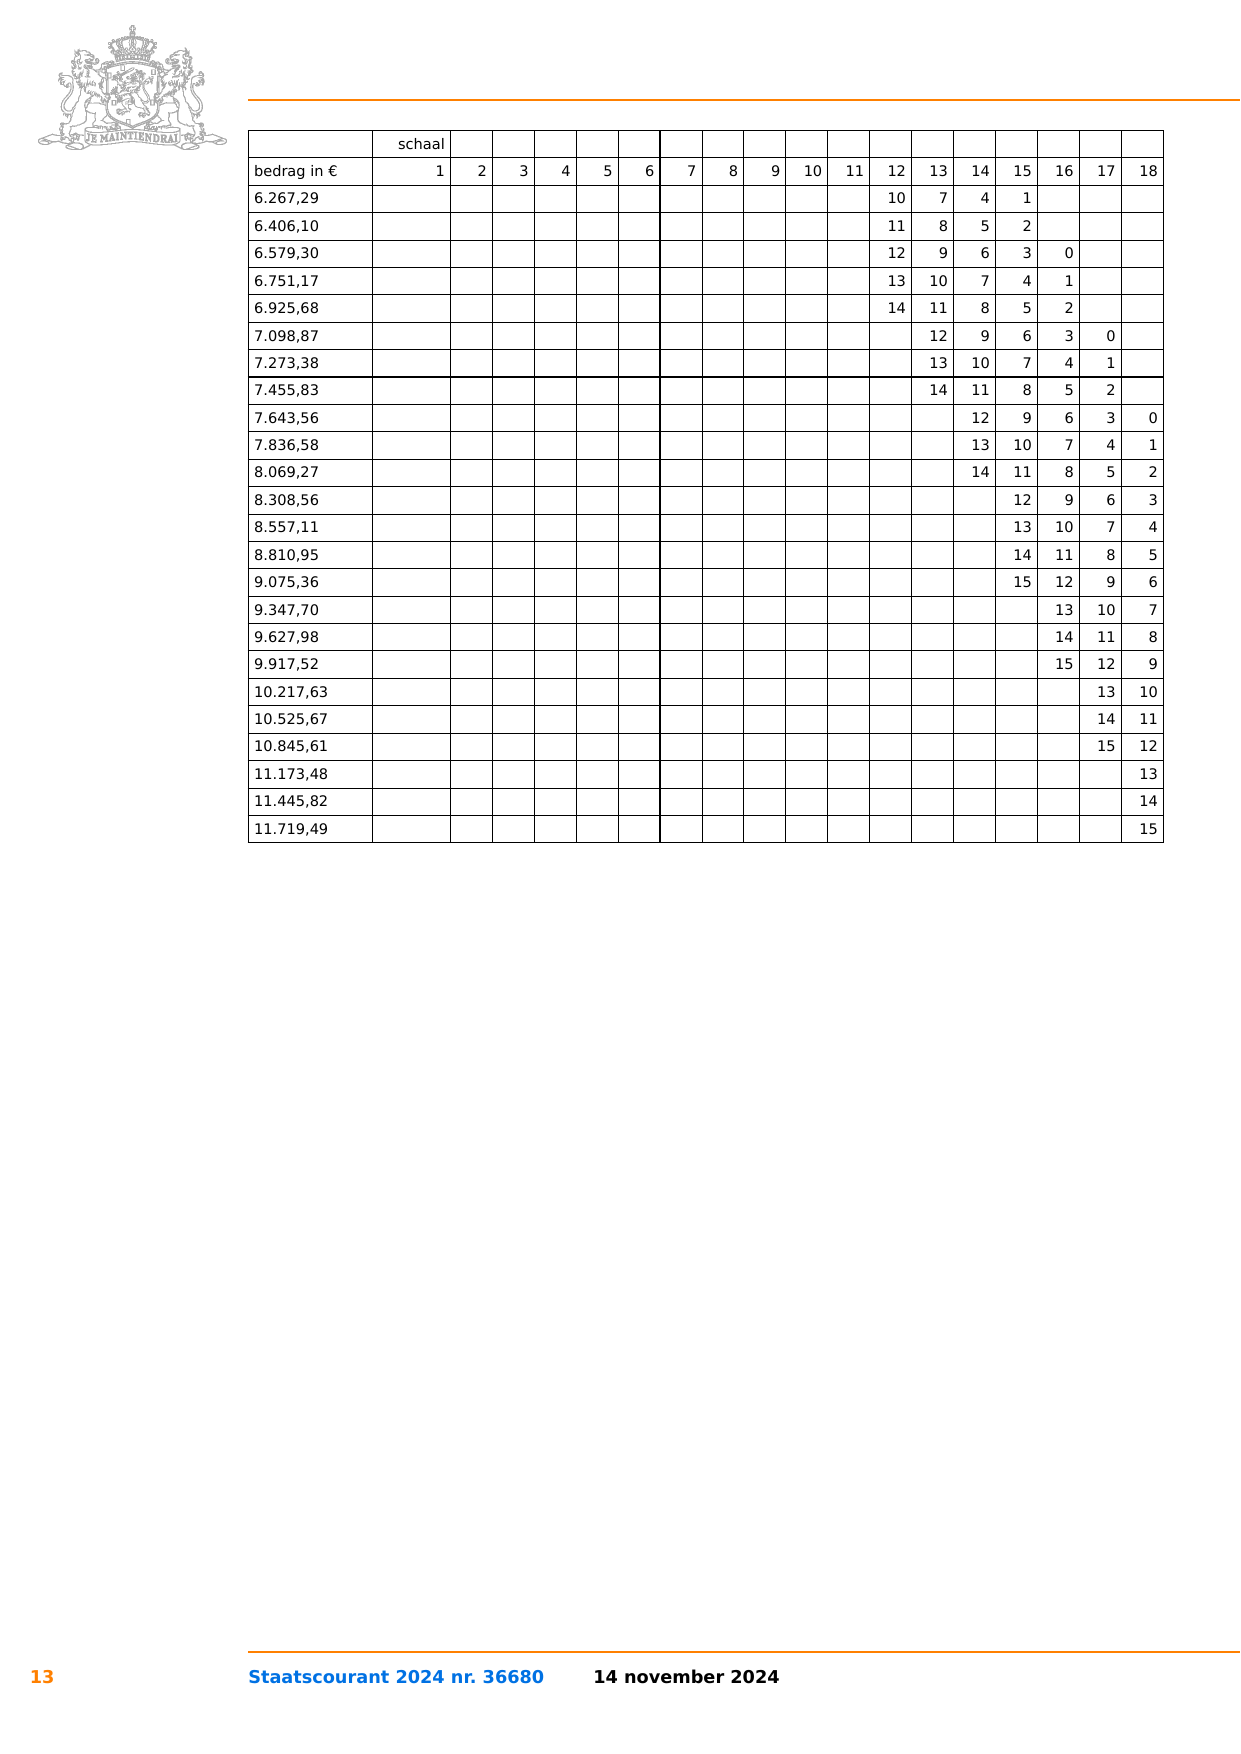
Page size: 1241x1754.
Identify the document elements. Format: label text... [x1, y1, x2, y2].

table_cell [451, 213, 492, 239]
table_cell [577, 706, 618, 733]
table_cell 6.579,30 [249, 241, 372, 267]
table_cell [661, 679, 702, 705]
table_cell [828, 295, 869, 322]
table_cell [451, 295, 492, 322]
table_cell [577, 761, 618, 787]
table_cell 13 [1122, 761, 1163, 787]
table_cell [954, 624, 995, 650]
table_header [493, 131, 534, 157]
table_cell [870, 651, 911, 678]
table_cell 4 [535, 158, 576, 185]
table_cell [870, 405, 911, 431]
table_cell [535, 378, 576, 404]
table_cell [703, 268, 743, 294]
table_cell 10 [786, 158, 827, 185]
table_cell [619, 213, 659, 239]
table_cell [493, 679, 534, 705]
table_cell [828, 651, 869, 678]
table_cell [451, 706, 492, 733]
table_cell [786, 569, 827, 596]
table_cell [451, 816, 492, 842]
table_cell [493, 241, 534, 267]
table_cell [661, 213, 702, 239]
table_cell [661, 268, 702, 294]
table_cell [786, 542, 827, 568]
table_cell 7 [1080, 515, 1121, 541]
table_cell 4 [996, 268, 1037, 294]
table_cell 11 [870, 213, 911, 239]
table_cell [1038, 789, 1079, 815]
table_cell [870, 378, 911, 404]
table_cell [535, 186, 576, 212]
table_cell 11.445,82 [249, 789, 372, 815]
table_cell [996, 789, 1037, 815]
table_cell 7 [1038, 432, 1079, 459]
table_cell 13 [912, 350, 953, 376]
table_cell 5 [577, 158, 618, 185]
table_cell [703, 460, 743, 486]
table_cell [451, 268, 492, 294]
table_cell 9 [1122, 651, 1163, 678]
table_cell [535, 241, 576, 267]
table_cell 8.069,27 [249, 460, 372, 486]
table_cell [535, 350, 576, 376]
table_cell [786, 816, 827, 842]
table_cell 10 [954, 350, 995, 376]
table_header [1080, 131, 1121, 157]
table_cell 8 [996, 378, 1037, 404]
table_cell [373, 761, 450, 787]
table_cell [619, 268, 659, 294]
table_cell [1038, 213, 1079, 239]
table_cell [996, 624, 1037, 650]
table_cell [1080, 789, 1121, 815]
table_cell [786, 186, 827, 212]
table_cell [577, 405, 618, 431]
table_cell 7 [661, 158, 702, 185]
table_cell [786, 405, 827, 431]
table_cell [577, 816, 618, 842]
table_cell [577, 651, 618, 678]
table_cell [577, 542, 618, 568]
table_cell [535, 734, 576, 760]
table_cell [1122, 186, 1163, 212]
table_cell [451, 789, 492, 815]
table_cell [828, 734, 869, 760]
table_cell [828, 515, 869, 541]
table_cell [786, 597, 827, 623]
table_cell [451, 679, 492, 705]
table_cell [1080, 213, 1121, 239]
table_header [996, 131, 1037, 157]
table_cell [828, 460, 869, 486]
table_cell 5 [1080, 460, 1121, 486]
table_cell 6 [1080, 487, 1121, 513]
table_cell [661, 569, 702, 596]
table_cell 6.267,29 [249, 186, 372, 212]
table_cell [954, 734, 995, 760]
table_cell [493, 350, 534, 376]
table_cell 10 [870, 186, 911, 212]
table_header [912, 131, 953, 157]
table_cell 11 [1038, 542, 1079, 568]
table_cell [577, 295, 618, 322]
table_cell 5 [954, 213, 995, 239]
table_cell [786, 624, 827, 650]
table_cell 12 [1122, 734, 1163, 760]
table_cell [661, 624, 702, 650]
table_cell [535, 515, 576, 541]
table_cell [744, 186, 785, 212]
table_cell 6 [1038, 405, 1079, 431]
table_cell [1080, 241, 1121, 267]
table_cell [661, 597, 702, 623]
table_cell 13 [954, 432, 995, 459]
table_cell [996, 734, 1037, 760]
table_cell [1122, 268, 1163, 294]
table_cell [373, 542, 450, 568]
table_cell [744, 378, 785, 404]
table_cell [373, 213, 450, 239]
table_cell 6.406,10 [249, 213, 372, 239]
table_cell [619, 432, 659, 459]
table_cell 4 [1122, 515, 1163, 541]
table_cell [954, 679, 995, 705]
table_cell [828, 761, 869, 787]
table_cell [996, 761, 1037, 787]
table_cell [373, 487, 450, 513]
table_cell 7.455,83 [249, 378, 372, 404]
table_cell [996, 706, 1037, 733]
table_cell [954, 706, 995, 733]
table_cell [870, 679, 911, 705]
table_cell [828, 487, 869, 513]
table_cell [661, 651, 702, 678]
table_cell 7.836,58 [249, 432, 372, 459]
table_cell [577, 432, 618, 459]
table_cell [619, 186, 659, 212]
table_cell [493, 213, 534, 239]
table_cell [373, 789, 450, 815]
table_cell [451, 460, 492, 486]
table_cell 8.810,95 [249, 542, 372, 568]
table_header [577, 131, 618, 157]
table_cell [535, 405, 576, 431]
table_cell [451, 624, 492, 650]
table_cell 13 [996, 515, 1037, 541]
table_cell [535, 624, 576, 650]
table_cell [577, 597, 618, 623]
table_cell [373, 624, 450, 650]
table_cell 12 [912, 323, 953, 349]
table_cell [744, 487, 785, 513]
table_cell [451, 515, 492, 541]
table_cell [703, 542, 743, 568]
table_cell [577, 569, 618, 596]
table_cell [1038, 734, 1079, 760]
table_cell 13 [912, 158, 953, 185]
table_cell [912, 816, 953, 842]
table_cell [619, 679, 659, 705]
table_cell [619, 378, 659, 404]
table_cell [703, 241, 743, 267]
table_cell 15 [1080, 734, 1121, 760]
table_cell [1122, 323, 1163, 349]
table_cell [954, 542, 995, 568]
table_cell 2 [1122, 460, 1163, 486]
table_cell [828, 706, 869, 733]
table_cell [619, 706, 659, 733]
table_cell [1080, 295, 1121, 322]
table_cell [1122, 378, 1163, 404]
table_cell [828, 378, 869, 404]
table_cell 4 [1080, 432, 1121, 459]
table_cell [373, 405, 450, 431]
table_cell 12 [996, 487, 1037, 513]
table_cell [661, 405, 702, 431]
table_cell 1 [373, 158, 450, 185]
table_header [786, 131, 827, 157]
table_cell [870, 569, 911, 596]
table_cell [451, 761, 492, 787]
table_cell [703, 323, 743, 349]
table_cell [451, 241, 492, 267]
table_cell [912, 569, 953, 596]
table_cell [493, 186, 534, 212]
table_cell 9.627,98 [249, 624, 372, 650]
table_cell 9 [744, 158, 785, 185]
table_cell 2 [1080, 378, 1121, 404]
table_cell bedrag in € [249, 158, 372, 185]
table_cell [535, 761, 576, 787]
table_header [1122, 131, 1163, 157]
table_cell [954, 487, 995, 513]
table_cell [373, 186, 450, 212]
table_cell 10 [912, 268, 953, 294]
table_cell [786, 679, 827, 705]
table_cell 15 [1038, 651, 1079, 678]
table_cell [786, 651, 827, 678]
table_cell [619, 816, 659, 842]
table_cell 5 [1038, 378, 1079, 404]
table_cell [1038, 816, 1079, 842]
table_cell [373, 378, 450, 404]
table_cell 11 [1122, 706, 1163, 733]
table_cell 9 [954, 323, 995, 349]
table_cell 14 [1038, 624, 1079, 650]
table_cell [1080, 268, 1121, 294]
table_cell [577, 323, 618, 349]
table_cell 13 [1038, 597, 1079, 623]
table_cell [786, 350, 827, 376]
table_cell [786, 789, 827, 815]
table_cell [535, 460, 576, 486]
table_cell [744, 350, 785, 376]
table_cell [870, 789, 911, 815]
table_cell [535, 679, 576, 705]
table_cell 1 [1038, 268, 1079, 294]
table_cell 11 [912, 295, 953, 322]
table_cell 7.098,87 [249, 323, 372, 349]
table_cell [954, 789, 995, 815]
table_cell 3 [1122, 487, 1163, 513]
table_cell [1122, 295, 1163, 322]
table_cell [373, 323, 450, 349]
table_cell [912, 432, 953, 459]
table_cell [661, 432, 702, 459]
table_cell 8 [954, 295, 995, 322]
table_cell [493, 651, 534, 678]
table_cell 4 [1038, 350, 1079, 376]
table_cell [661, 460, 702, 486]
table_cell [493, 542, 534, 568]
table_cell [1122, 241, 1163, 267]
table_cell [451, 651, 492, 678]
table_cell [493, 323, 534, 349]
table_cell [828, 405, 869, 431]
table_cell [828, 624, 869, 650]
table_cell [786, 761, 827, 787]
table_cell [703, 186, 743, 212]
table_cell [744, 432, 785, 459]
table_cell [954, 651, 995, 678]
table_cell [373, 295, 450, 322]
table_cell [828, 323, 869, 349]
table_cell [373, 679, 450, 705]
table_cell 11 [828, 158, 869, 185]
table_cell 14 [1080, 706, 1121, 733]
table_cell 9 [912, 241, 953, 267]
table_cell [828, 241, 869, 267]
table_cell [493, 597, 534, 623]
table_cell 9.347,70 [249, 597, 372, 623]
picture [38, 25, 227, 150]
table_cell [828, 432, 869, 459]
table_cell 11 [1080, 624, 1121, 650]
table_cell [703, 295, 743, 322]
table_header [954, 131, 995, 157]
table_cell [954, 515, 995, 541]
table_cell [373, 597, 450, 623]
table_cell [786, 323, 827, 349]
table_cell [786, 487, 827, 513]
table_cell [912, 761, 953, 787]
table_cell 7 [996, 350, 1037, 376]
table_cell [535, 789, 576, 815]
table_cell [996, 651, 1037, 678]
table_cell 8.308,56 [249, 487, 372, 513]
table_cell [912, 651, 953, 678]
table_cell [912, 515, 953, 541]
table_cell [828, 350, 869, 376]
table_cell [619, 295, 659, 322]
table_header [535, 131, 576, 157]
table_cell [828, 597, 869, 623]
table_cell [744, 323, 785, 349]
table_cell [535, 432, 576, 459]
table_cell 10.217,63 [249, 679, 372, 705]
table_cell [661, 734, 702, 760]
table_cell [577, 186, 618, 212]
table_cell [373, 460, 450, 486]
table_cell [744, 542, 785, 568]
table_cell [373, 515, 450, 541]
table_cell [703, 378, 743, 404]
table_cell [870, 624, 911, 650]
table_cell [661, 706, 702, 733]
table_cell [493, 789, 534, 815]
table_cell 9 [996, 405, 1037, 431]
table_cell 10 [996, 432, 1037, 459]
table_cell [493, 569, 534, 596]
table_cell 0 [1038, 241, 1079, 267]
table_cell [619, 241, 659, 267]
table_cell 9.917,52 [249, 651, 372, 678]
table_cell 18 [1122, 158, 1163, 185]
table_cell [577, 679, 618, 705]
table_cell [703, 789, 743, 815]
table_cell [535, 487, 576, 513]
table_cell [577, 487, 618, 513]
table_cell [912, 706, 953, 733]
table_cell 7.273,38 [249, 350, 372, 376]
table_cell [535, 213, 576, 239]
table_cell [661, 487, 702, 513]
table_cell [744, 651, 785, 678]
table_cell 14 [996, 542, 1037, 568]
table_cell [744, 816, 785, 842]
table_cell 11.719,49 [249, 816, 372, 842]
table_cell [870, 542, 911, 568]
table_cell 15 [1122, 816, 1163, 842]
table_cell [493, 378, 534, 404]
table_header [828, 131, 869, 157]
table_cell [451, 186, 492, 212]
table_cell [703, 624, 743, 650]
table_cell [619, 350, 659, 376]
table_cell [786, 515, 827, 541]
table_cell [703, 432, 743, 459]
table_cell [535, 268, 576, 294]
table_cell [954, 597, 995, 623]
table_cell [619, 405, 659, 431]
table_cell [619, 624, 659, 650]
table_cell [661, 350, 702, 376]
table_cell [451, 350, 492, 376]
table_cell [661, 542, 702, 568]
table_cell [373, 268, 450, 294]
table_cell [577, 789, 618, 815]
table_cell 7 [1122, 597, 1163, 623]
table_cell [954, 816, 995, 842]
table_cell [619, 789, 659, 815]
table_cell [996, 679, 1037, 705]
table_cell [870, 460, 911, 486]
table_cell [535, 816, 576, 842]
table_cell [996, 597, 1037, 623]
table_cell 4 [954, 186, 995, 212]
table_header [1038, 131, 1079, 157]
table_cell [870, 816, 911, 842]
table_cell [1038, 186, 1079, 212]
table_cell 6 [954, 241, 995, 267]
table_cell 7.643,56 [249, 405, 372, 431]
table_cell [619, 460, 659, 486]
table_header [451, 131, 492, 157]
table_cell 17 [1080, 158, 1121, 185]
table_cell [786, 378, 827, 404]
table_cell [493, 706, 534, 733]
table_cell 15 [996, 158, 1037, 185]
table_cell [703, 679, 743, 705]
table_cell 10.525,67 [249, 706, 372, 733]
table_cell [535, 569, 576, 596]
table_cell [493, 295, 534, 322]
table_cell [535, 651, 576, 678]
table_cell [744, 789, 785, 815]
table_cell [577, 624, 618, 650]
table_cell [912, 487, 953, 513]
table_cell [912, 624, 953, 650]
table_cell [912, 734, 953, 760]
table_cell [619, 651, 659, 678]
table_cell [661, 295, 702, 322]
table_cell [493, 268, 534, 294]
table_cell [744, 295, 785, 322]
table_cell 14 [954, 158, 995, 185]
table_cell 3 [493, 158, 534, 185]
table_cell [493, 405, 534, 431]
table_cell [619, 542, 659, 568]
table_cell [786, 295, 827, 322]
table_cell [828, 268, 869, 294]
table_cell [703, 734, 743, 760]
table_cell [870, 432, 911, 459]
table_cell [451, 405, 492, 431]
table_cell [661, 186, 702, 212]
table_cell [493, 460, 534, 486]
table_cell 6.751,17 [249, 268, 372, 294]
table_cell [373, 241, 450, 267]
table_cell 14 [912, 378, 953, 404]
table_cell 14 [954, 460, 995, 486]
table_cell [703, 651, 743, 678]
table_cell 16 [1038, 158, 1079, 185]
table_cell [535, 597, 576, 623]
table_cell [577, 460, 618, 486]
table_cell [786, 268, 827, 294]
table_cell [619, 323, 659, 349]
table_cell 0 [1122, 405, 1163, 431]
table_cell 10.845,61 [249, 734, 372, 760]
table_cell [703, 706, 743, 733]
table_cell [828, 213, 869, 239]
table_cell [493, 487, 534, 513]
table_cell [493, 624, 534, 650]
table_cell 3 [996, 241, 1037, 267]
table_cell 1 [1122, 432, 1163, 459]
table_cell [828, 679, 869, 705]
table_cell [744, 624, 785, 650]
table_cell [828, 816, 869, 842]
table_cell [535, 706, 576, 733]
table_cell [1080, 761, 1121, 787]
table_cell [912, 789, 953, 815]
table_cell [373, 651, 450, 678]
table_cell [493, 432, 534, 459]
table_cell [744, 679, 785, 705]
table_cell [912, 460, 953, 486]
table_cell [577, 734, 618, 760]
table_header [703, 131, 743, 157]
table_cell 14 [870, 295, 911, 322]
table_cell 11 [954, 378, 995, 404]
table_cell [744, 761, 785, 787]
table_cell [577, 213, 618, 239]
table_cell 13 [870, 268, 911, 294]
table_cell [373, 350, 450, 376]
table_cell 2 [451, 158, 492, 185]
table_cell [703, 816, 743, 842]
table_header [249, 131, 372, 157]
table_cell 11.173,48 [249, 761, 372, 787]
table_cell [786, 460, 827, 486]
table_cell [786, 734, 827, 760]
table_cell [535, 295, 576, 322]
table_cell [451, 542, 492, 568]
table_cell 5 [1122, 542, 1163, 568]
table_cell [661, 761, 702, 787]
table_cell 10 [1038, 515, 1079, 541]
table_cell [744, 706, 785, 733]
table_cell [451, 734, 492, 760]
table_cell [373, 706, 450, 733]
table_cell [1038, 679, 1079, 705]
table_cell [912, 597, 953, 623]
table_cell 12 [1080, 651, 1121, 678]
table_cell [1122, 350, 1163, 376]
table_cell 12 [954, 405, 995, 431]
table_cell [912, 405, 953, 431]
table_cell [870, 761, 911, 787]
table_cell [493, 761, 534, 787]
table_cell [703, 350, 743, 376]
table_cell 9 [1038, 487, 1079, 513]
table_cell [954, 761, 995, 787]
table_cell [577, 378, 618, 404]
table_header schaal [373, 131, 450, 157]
table_cell [786, 213, 827, 239]
table_cell [661, 789, 702, 815]
table_cell [535, 323, 576, 349]
table_cell [870, 515, 911, 541]
table_cell [493, 734, 534, 760]
table_cell 1 [996, 186, 1037, 212]
table_cell [912, 679, 953, 705]
table_cell [451, 597, 492, 623]
table_cell [1080, 186, 1121, 212]
table_cell [1080, 816, 1121, 842]
table_header [619, 131, 659, 157]
table_cell 3 [1038, 323, 1079, 349]
table_cell [703, 487, 743, 513]
table_cell [451, 323, 492, 349]
table_cell [373, 816, 450, 842]
table_cell [828, 789, 869, 815]
table_cell [744, 241, 785, 267]
table_header [870, 131, 911, 157]
table_header [661, 131, 702, 157]
table_cell 13 [1080, 679, 1121, 705]
table_cell [1038, 761, 1079, 787]
table_cell [373, 734, 450, 760]
table_cell 10 [1122, 679, 1163, 705]
table_cell [661, 378, 702, 404]
table_cell 8 [1038, 460, 1079, 486]
table_cell [703, 569, 743, 596]
table_cell [619, 597, 659, 623]
table_cell [828, 542, 869, 568]
table_cell [786, 241, 827, 267]
table_cell 2 [996, 213, 1037, 239]
table_cell 3 [1080, 405, 1121, 431]
table_cell [619, 761, 659, 787]
table_cell [870, 734, 911, 760]
table_cell [661, 816, 702, 842]
table_cell 8.557,11 [249, 515, 372, 541]
table_cell [703, 405, 743, 431]
table_cell [703, 597, 743, 623]
table_cell 15 [996, 569, 1037, 596]
table_cell [744, 213, 785, 239]
table_cell 9 [1080, 569, 1121, 596]
table_cell [577, 350, 618, 376]
table_cell [744, 460, 785, 486]
table_cell 14 [1122, 789, 1163, 815]
table_cell 1 [1080, 350, 1121, 376]
table_cell [661, 515, 702, 541]
table_cell [619, 569, 659, 596]
table_cell [786, 432, 827, 459]
table_cell [619, 734, 659, 760]
table_cell [870, 597, 911, 623]
table_cell [870, 487, 911, 513]
table_cell 6.925,68 [249, 295, 372, 322]
table_cell [1038, 706, 1079, 733]
table_cell [493, 816, 534, 842]
table_cell 7 [954, 268, 995, 294]
table_cell 7 [912, 186, 953, 212]
table_cell [535, 542, 576, 568]
table_cell 6 [619, 158, 659, 185]
table_cell [493, 515, 534, 541]
table_cell 5 [996, 295, 1037, 322]
table_cell 6 [996, 323, 1037, 349]
table_cell [703, 515, 743, 541]
table_cell [744, 597, 785, 623]
table_cell [744, 268, 785, 294]
table_cell [744, 569, 785, 596]
table_cell 8 [703, 158, 743, 185]
table_cell [451, 569, 492, 596]
table_cell [619, 515, 659, 541]
table_cell [451, 432, 492, 459]
table_cell [828, 186, 869, 212]
table_cell [451, 378, 492, 404]
table_cell 2 [1038, 295, 1079, 322]
table_cell [870, 350, 911, 376]
table_cell 10 [1080, 597, 1121, 623]
table_cell [744, 515, 785, 541]
table_cell [703, 761, 743, 787]
table_cell [373, 569, 450, 596]
table_cell [744, 734, 785, 760]
table_cell [661, 323, 702, 349]
table_cell 12 [870, 158, 911, 185]
table_cell 8 [1122, 624, 1163, 650]
table_cell [451, 487, 492, 513]
table_cell [619, 487, 659, 513]
table_cell [577, 241, 618, 267]
table_cell 11 [996, 460, 1037, 486]
table_cell 0 [1080, 323, 1121, 349]
table_cell [996, 816, 1037, 842]
table_cell [703, 213, 743, 239]
table_cell [912, 542, 953, 568]
table_cell 8 [1080, 542, 1121, 568]
table_cell [1122, 213, 1163, 239]
table_cell [661, 241, 702, 267]
table_cell 9.075,36 [249, 569, 372, 596]
table_cell [744, 405, 785, 431]
table_cell [373, 432, 450, 459]
table_cell 12 [870, 241, 911, 267]
table_cell [870, 323, 911, 349]
table_cell [870, 706, 911, 733]
table_cell [954, 569, 995, 596]
table_cell [577, 268, 618, 294]
table_cell [828, 569, 869, 596]
table_cell 12 [1038, 569, 1079, 596]
table_cell [577, 515, 618, 541]
table_cell 8 [912, 213, 953, 239]
table_header [744, 131, 785, 157]
table_cell [786, 706, 827, 733]
table_cell 6 [1122, 569, 1163, 596]
